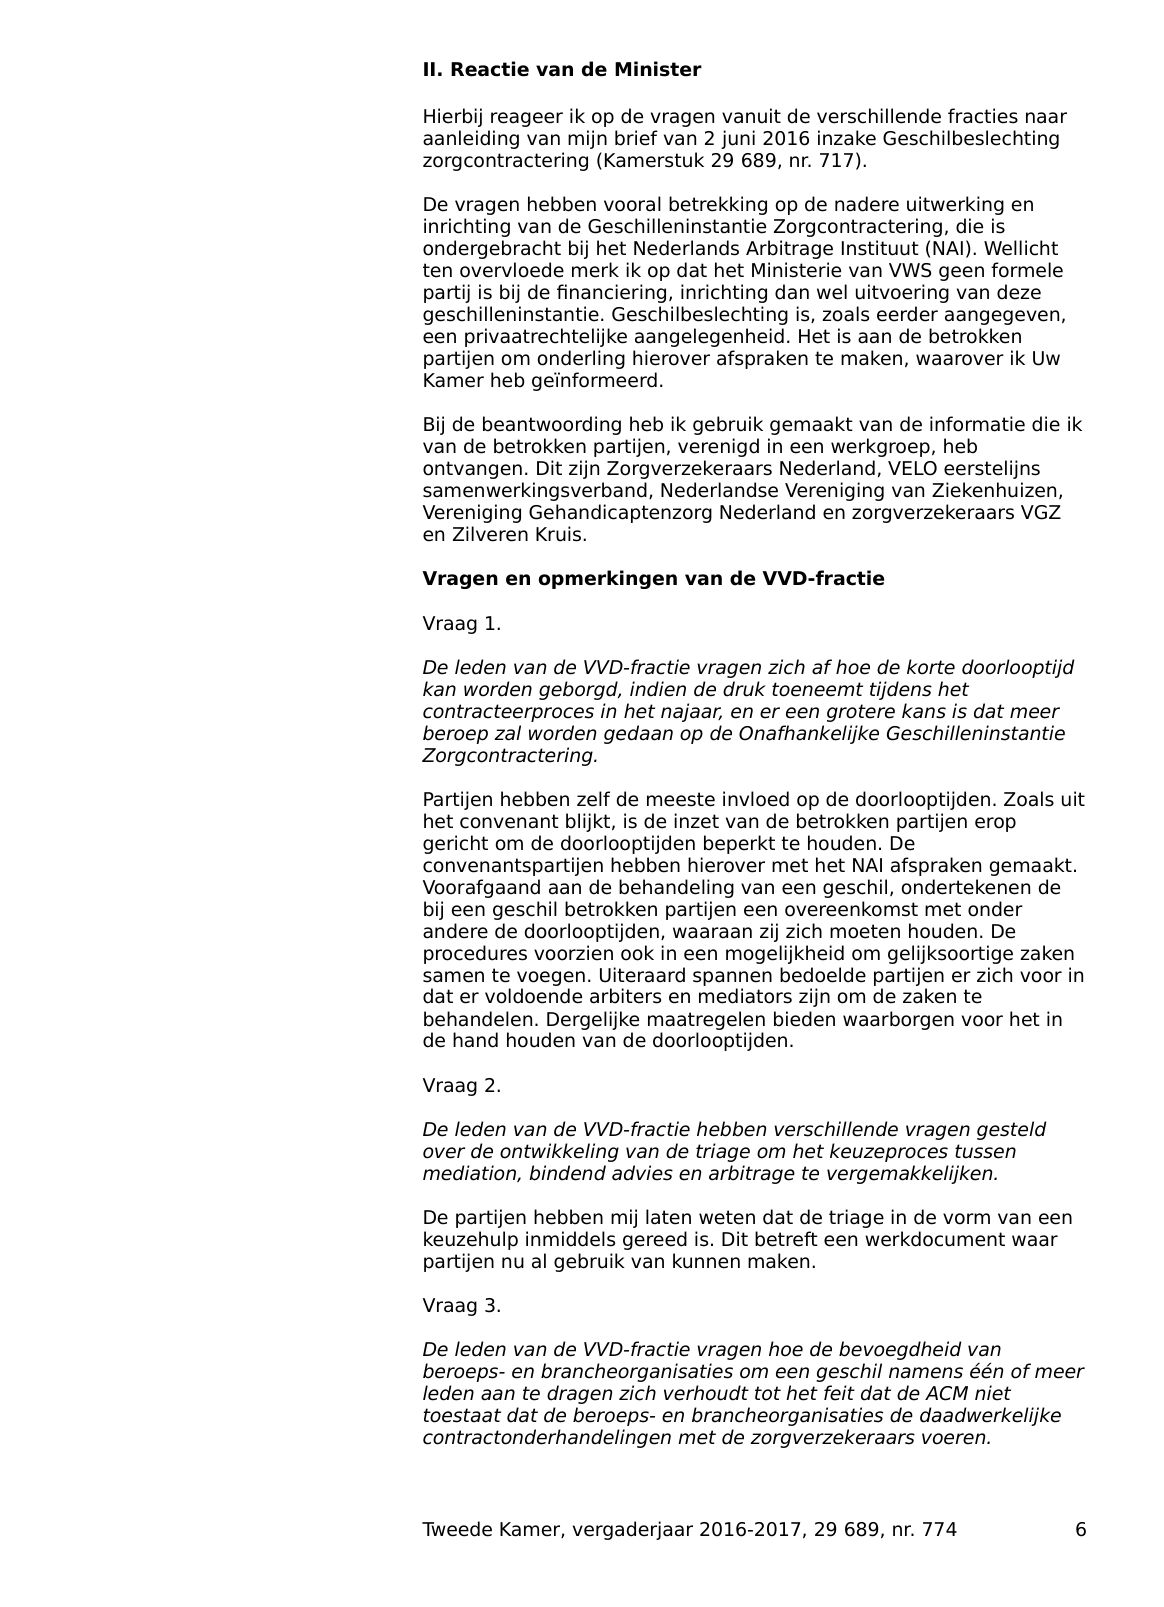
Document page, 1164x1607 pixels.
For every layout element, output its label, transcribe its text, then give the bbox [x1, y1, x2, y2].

text Hierbij reageer ik op de vragen vanuit de verschillende fracties naar aanleiding van mijn brief van 2 juni 2016 inzake Geschilbeslechting zorgcontractering (Kamerstuk 29 689, nr. 717). [422, 106, 1087, 172]
text Partijen hebben zelf de meeste invloed op de doorlooptijden. Zoals uit het convenant blijkt, is de inzet van de betrokken partijen erop gericht om de doorlooptijden beperkt te houden. De convenantspartijen hebben hierover met het NAI afspraken gemaakt. Voorafgaand aan de behandeling van een geschil, ondertekenen de bij een geschil betrokken partijen een overeenkomst met onder andere de doorlooptijden, waaraan zij zich moeten houden. De procedures voorzien ook in een mogelijkheid om gelijksoortige zaken samen te voegen. Uiteraard spannen bedoelde partijen er zich voor in dat er voldoende arbiters en mediators zijn om de zaken te behandelen. Dergelijke maatregelen bieden waarborgen voor het in de hand houden van de doorlooptijden. [422, 789, 1087, 1052]
text Bij de beantwoording heb ik gebruik gemaakt van de informatie die ik van de betrokken partijen, verenigd in een werkgroep, heb ontvangen. Dit zijn Zorgverzekeraars Nederland, VELO eerstelijns samenwerkingsverband, Nederlandse Vereniging van Ziekenhuizen, Vereniging Gehandicaptenzorg Nederland en zorgverzekeraars VGZ en Zilveren Kruis. [422, 414, 1087, 546]
text Vraag 2. [422, 1074, 1087, 1097]
text De partijen hebben mij laten weten dat de triage in de vorm van een keuzehulp inmiddels gereed is. Dit betreft een werkdocument waar partijen nu al gebruik van kunnen maken. [422, 1207, 1087, 1273]
text Vraag 1. [422, 612, 1087, 634]
subtitle II. Reactie van de Minister [422, 59, 1087, 81]
subtitle Vragen en opmerkingen van de VVD-fractie [422, 568, 1087, 590]
text De leden van de VVD-fractie vragen hoe de bevoegdheid van beroeps- en brancheorganisaties om een geschil namens één of meer leden aan te dragen zich verhoudt tot het feit dat de ACM niet toestaat dat de beroeps- en brancheorganisaties de daadwerkelijke contractonderhandelingen met de zorgverzekeraars voeren. [422, 1339, 1087, 1449]
text De vragen hebben vooral betrekking op de nadere uitwerking en inrichting van de Geschilleninstantie Zorgcontractering, die is ondergebracht bij het Nederlands Arbitrage Instituut (NAI). Wellicht ten overvloede merk ik op dat het Ministerie van VWS geen formele partij is bij de financiering, inrichting dan wel uitvoering van deze geschilleninstantie. Geschilbeslechting is, zoals eerder aangegeven, een privaatrechtelijke aangelegenheid. Het is aan de betrokken partijen om onderling hierover afspraken te maken, waarover ik Uw Kamer heb geïnformeerd. [422, 194, 1087, 392]
text De leden van de VVD-fractie hebben verschillende vragen gesteld over de ontwikkeling van de triage om het keuzeproces tussen mediation, bindend advies en arbitrage te vergemakkelijken. [422, 1119, 1087, 1185]
text De leden van de VVD-fractie vragen zich af hoe de korte doorlooptijd kan worden geborgd, indien de druk toeneemt tijdens het contracteerproces in het najaar, en er een grotere kans is dat meer beroep zal worden gedaan op de Onafhankelijke Geschilleninstantie Zorgcontractering. [422, 657, 1087, 766]
text Vraag 3. [422, 1295, 1087, 1317]
